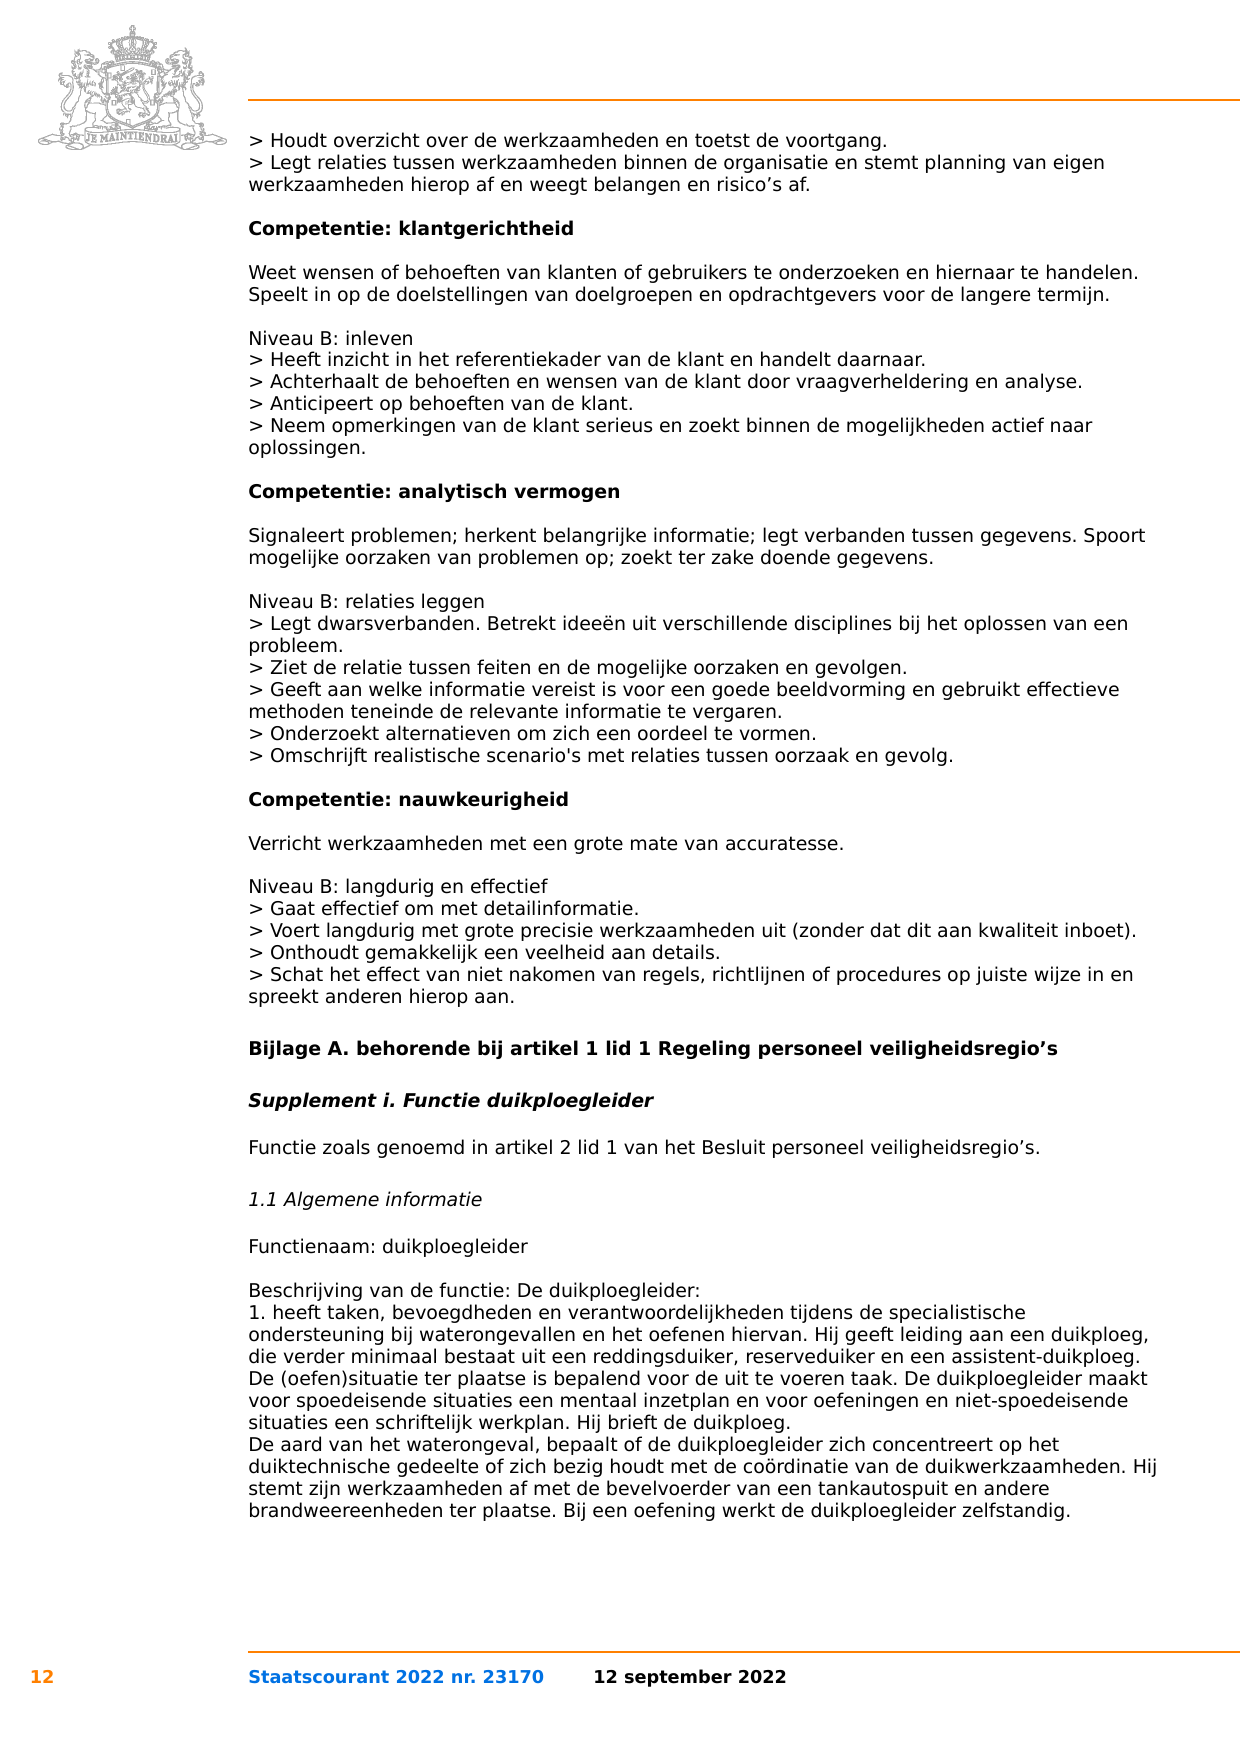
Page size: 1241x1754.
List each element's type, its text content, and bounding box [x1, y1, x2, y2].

subtitle Competentie: analytisch vermogen [248, 481, 1163, 503]
text 1. heeft taken, bevoegdheden en verantwoordelijkheden tijdens de specialistische ondersteuning bij waterongevallen en het oefenen hiervan. Hij geeft leiding aan een duikploeg, die verder minimaal bestaat uit een reddingsduiker, reserveduiker en een assistent-duikploeg. De (oefen)situatie ter plaatse is bepalend voor de uit te voeren taak. De duikploegleider maakt voor spoedeisende situaties een mentaal inzetplan en voor oefeningen en niet-spoedeisende situaties een schriftelijk werkplan. Hij brieft de duikploeg. [248, 1302, 1163, 1434]
text > Geeft aan welke informatie vereist is voor een goede beeldvorming en gebruikt effectieve methoden teneinde de relevante informatie te vergaren. [248, 679, 1163, 723]
text > Neem opmerkingen van de klant serieus en zoekt binnen de mogelijkheden actief naar oplossingen. [248, 415, 1163, 459]
text Functienaam: duikploegleider [248, 1236, 1163, 1258]
text > Legt relaties tussen werkzaamheden binnen de organisatie en stemt planning van eigen werkzaamheden hierop af en weegt belangen en risico’s af. [248, 152, 1163, 196]
subtitle Competentie: klantgerichtheid [248, 218, 1163, 240]
subtitle 1.1 Algemene informatie [248, 1189, 1163, 1211]
text Beschrijving van de functie: De duikploegleider: [248, 1280, 1163, 1302]
text > Legt dwarsverbanden. Betrekt ideeën uit verschillende disciplines bij het oplossen van een probleem. [248, 613, 1163, 657]
text > Onderzoekt alternatieven om zich een oordeel te vormen. [248, 723, 1163, 745]
text Signaleert problemen; herkent belangrijke informatie; legt verbanden tussen gegevens. Spoort mogelijke oorzaken van problemen op; zoekt ter zake doende gegevens. [248, 525, 1163, 569]
text > Achterhaalt de behoeften en wensen van de klant door vraagverheldering en analyse. [248, 371, 1163, 393]
text > Houdt overzicht over de werkzaamheden en toetst de voortgang. [248, 130, 1163, 152]
text > Ziet de relatie tussen feiten en de mogelijke oorzaken en gevolgen. [248, 657, 1163, 679]
text > Voert langdurig met grote precisie werkzaamheden uit (zonder dat dit aan kwaliteit inboet). [248, 920, 1163, 942]
text > Schat het effect van niet nakomen van regels, richtlijnen of procedures op juiste wijze in en spreekt anderen hierop aan. [248, 964, 1163, 1008]
text > Omschrijft realistische scenario's met relaties tussen oorzaak en gevolg. [248, 745, 1163, 767]
subtitle Competentie: nauwkeurigheid [248, 788, 1163, 811]
subtitle Bijlage A. behorende bij artikel 1 lid 1 Regeling personeel veiligheidsregio’s [248, 1038, 1163, 1060]
subtitle Supplement i. Functie duikploegleider [248, 1090, 1163, 1112]
text Niveau B: langdurig en effectief [248, 876, 1163, 898]
text Functie zoals genoemd in artikel 2 lid 1 van het Besluit personeel veiligheidsregio’s. [248, 1137, 1163, 1159]
text > Onthoudt gemakkelijk een veelheid aan details. [248, 942, 1163, 964]
picture [38, 25, 227, 150]
text Verricht werkzaamheden met een grote mate van accuratesse. [248, 832, 1163, 854]
text > Gaat effectief om met detailinformatie. [248, 898, 1163, 920]
text Weet wensen of behoeften van klanten of gebruikers te onderzoeken en hiernaar te handelen. Speelt in op de doelstellingen van doelgroepen en opdrachtgevers voor de langere termijn. [248, 262, 1163, 306]
text Niveau B: relaties leggen [248, 591, 1163, 613]
text > Anticipeert op behoeften van de klant. [248, 393, 1163, 415]
text Niveau B: inleven [248, 327, 1163, 349]
text > Heeft inzicht in het referentiekader van de klant en handelt daarnaar. [248, 349, 1163, 371]
text De aard van het waterongeval, bepaalt of de duikploegleider zich concentreert op het duiktechnische gedeelte of zich bezig houdt met de coördinatie van de duikwerkzaamheden. Hij stemt zijn werkzaamheden af met de bevelvoerder van een tankautospuit en andere brandweereenheden ter plaatse. Bij een oefening werkt de duikploegleider zelfstandig. [248, 1434, 1163, 1522]
